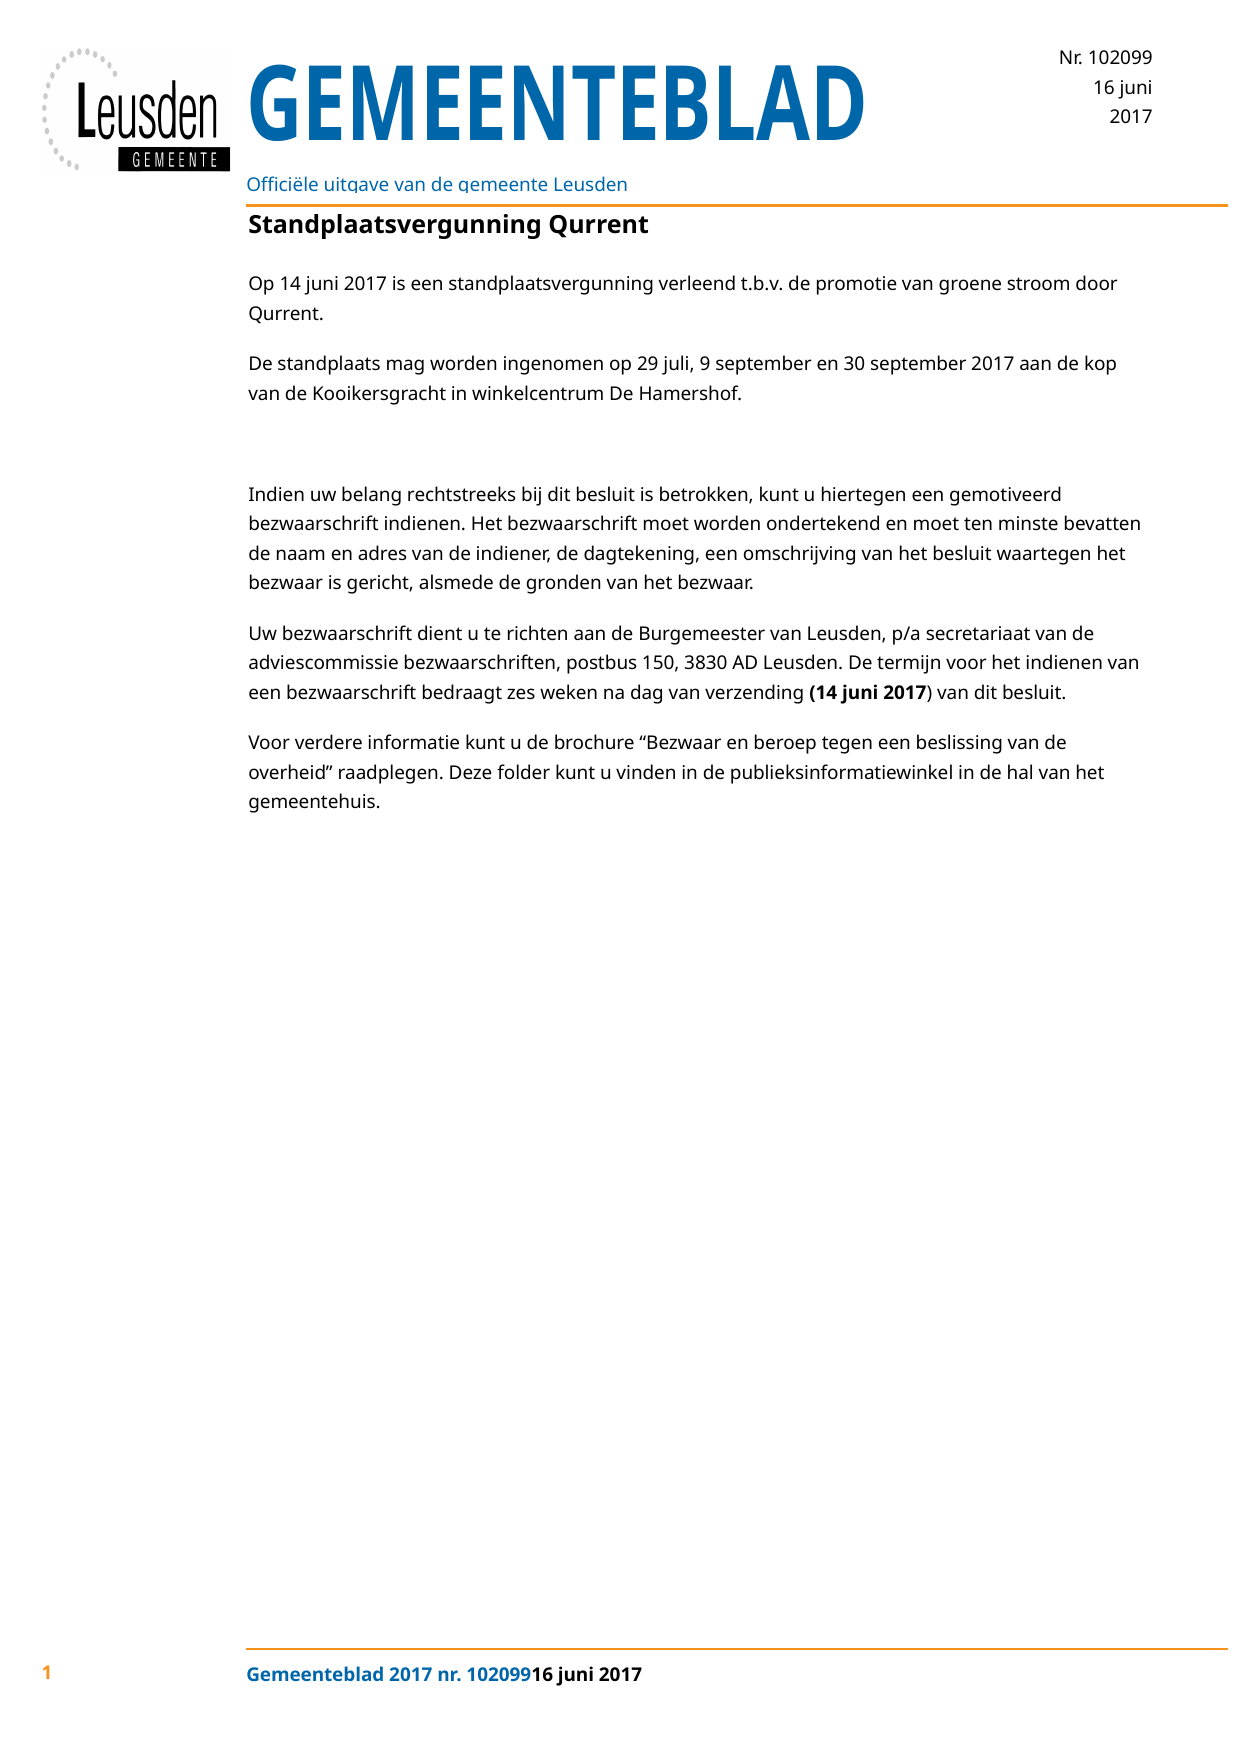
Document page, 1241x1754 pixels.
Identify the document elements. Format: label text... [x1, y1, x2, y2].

picture [41, 47, 231, 172]
text Voor verdere informatie kunt u de brochure “Bezwaar en beroep tegen een beslissing van de overheid” raadplegen. Deze folder kunt u vinden in de publieksinformatiewinkel in de hal van het gemeentehuis. [248, 729, 1152, 814]
text Indien uw belang rechtstreeks bij dit besluit is betrokken, kunt u hiertegen een gemotiveerd bezwaarschrift indienen. Het bezwaarschrift moet worden ondertekend en moet ten minste bevatten de naam en adres van de indiener, de dagtekening, een omschrijving van het besluit waartegen het bezwaar is gericht, alsmede de gronden van het bezwaar. [248, 481, 1152, 595]
text De standplaats mag worden ingenomen op 29 juli, 9 september en 30 september 2017 aan de kop van de Kooikersgracht in winkelcentrum De Hamershof. [248, 350, 1152, 406]
text Standplaatsvergunning Qurrent [248, 207, 1152, 241]
text Uw bezwaarschrift dient u te richten aan de Burgemeester van Leusden, p/a secretariaat van de adviescommissie bezwaarschriften, postbus 150, 3830 AD Leusden. De termijn voor het indienen van een bezwaarschrift bedraagt zes weken na dag van verzending (14 juni 2017) van dit besluit. [248, 620, 1152, 705]
text Op 14 juni 2017 is een standplaatsvergunning verleend t.b.v. de promotie van groene stroom door Qurrent. [248, 270, 1152, 326]
